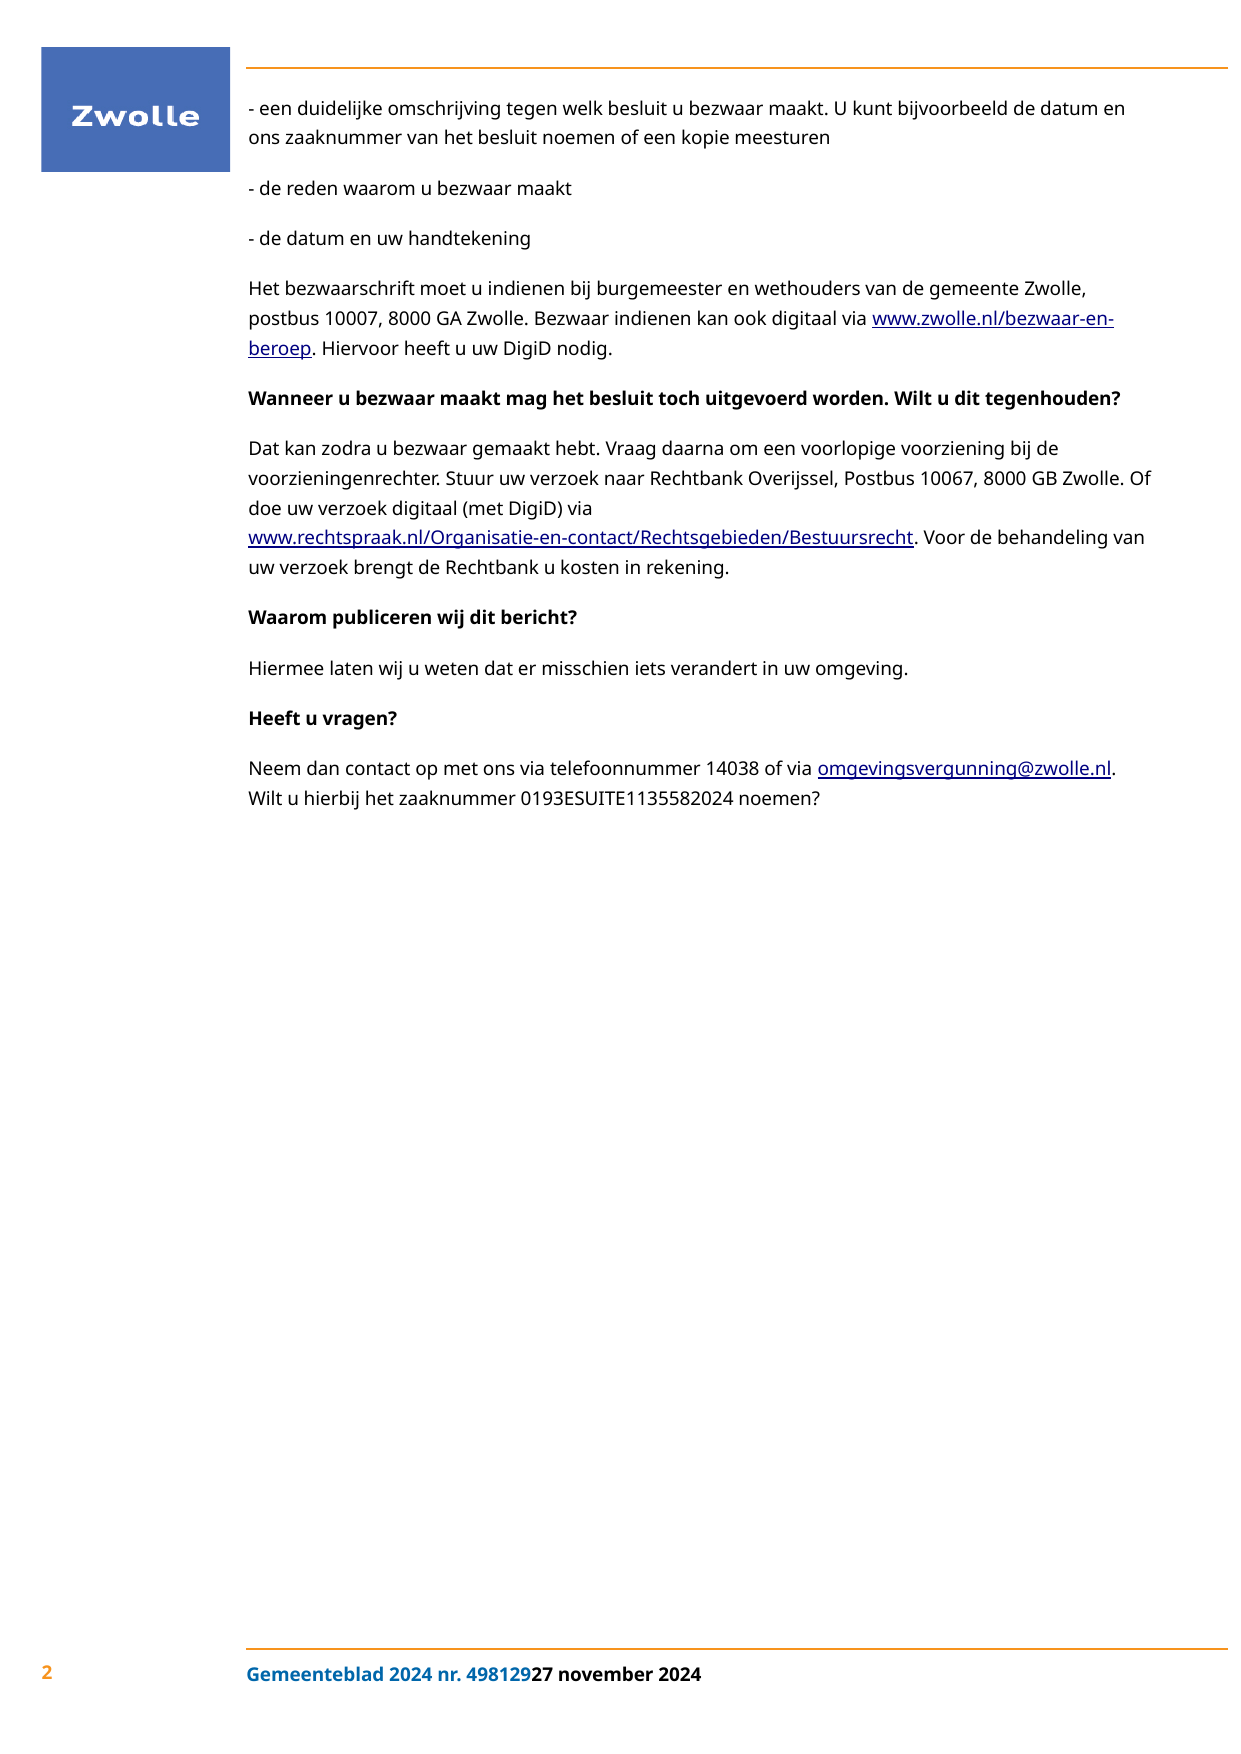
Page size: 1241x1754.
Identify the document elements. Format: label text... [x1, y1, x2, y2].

text Dat kan zodra u bezwaar gemaakt hebt. Vraag daarna om een voorlopige voorziening bij de voorzieningenrechter. Stuur uw verzoek naar Rechtbank Overijssel, Postbus 10067, 8000 GB Zwolle. Of doe uw verzoek digitaal (met DigiD) via www.rechtspraak.nl/Organisatie-en-contact/Rechtsgebieden/Bestuursrecht. Voor de behandeling van uw verzoek brengt de Rechtbank u kosten in rekening. [248, 436, 1152, 580]
text Heeft u vragen? [248, 705, 1152, 731]
text - een duidelijke omschrijving tegen welk besluit u bezwaar maakt. U kunt bijvoorbeeld de datum en ons zaaknummer van het besluit noemen of een kopie meesturen [248, 95, 1152, 150]
text - de reden waarom u bezwaar maakt [248, 175, 1152, 201]
picture [41, 47, 231, 172]
text - de datum en uw handtekening [248, 225, 1152, 251]
text Hiermee laten wij u weten dat er misschien iets verandert in uw omgeving. [248, 655, 1152, 681]
text Waarom publiceren wij dit bericht? [248, 604, 1152, 630]
text Het bezwaarschrift moet u indienen bij burgemeester en wethouders van de gemeente Zwolle, postbus 10007, 8000 GA Zwolle. Bezwaar indienen kan ook digitaal via www.zwolle.nl/bezwaar-en-beroep. Hiervoor heeft u uw DigiD nodig. [248, 276, 1152, 361]
text Neem dan contact op met ons via telefoonnummer 14038 of via omgevingsvergunning@zwolle.nl. Wilt u hierbij het zaaknummer 0193ESUITE1135582024 noemen? [248, 756, 1152, 811]
text Wanneer u bezwaar maakt mag het besluit toch uitgevoerd worden. Wilt u dit tegenhouden? [248, 385, 1152, 411]
